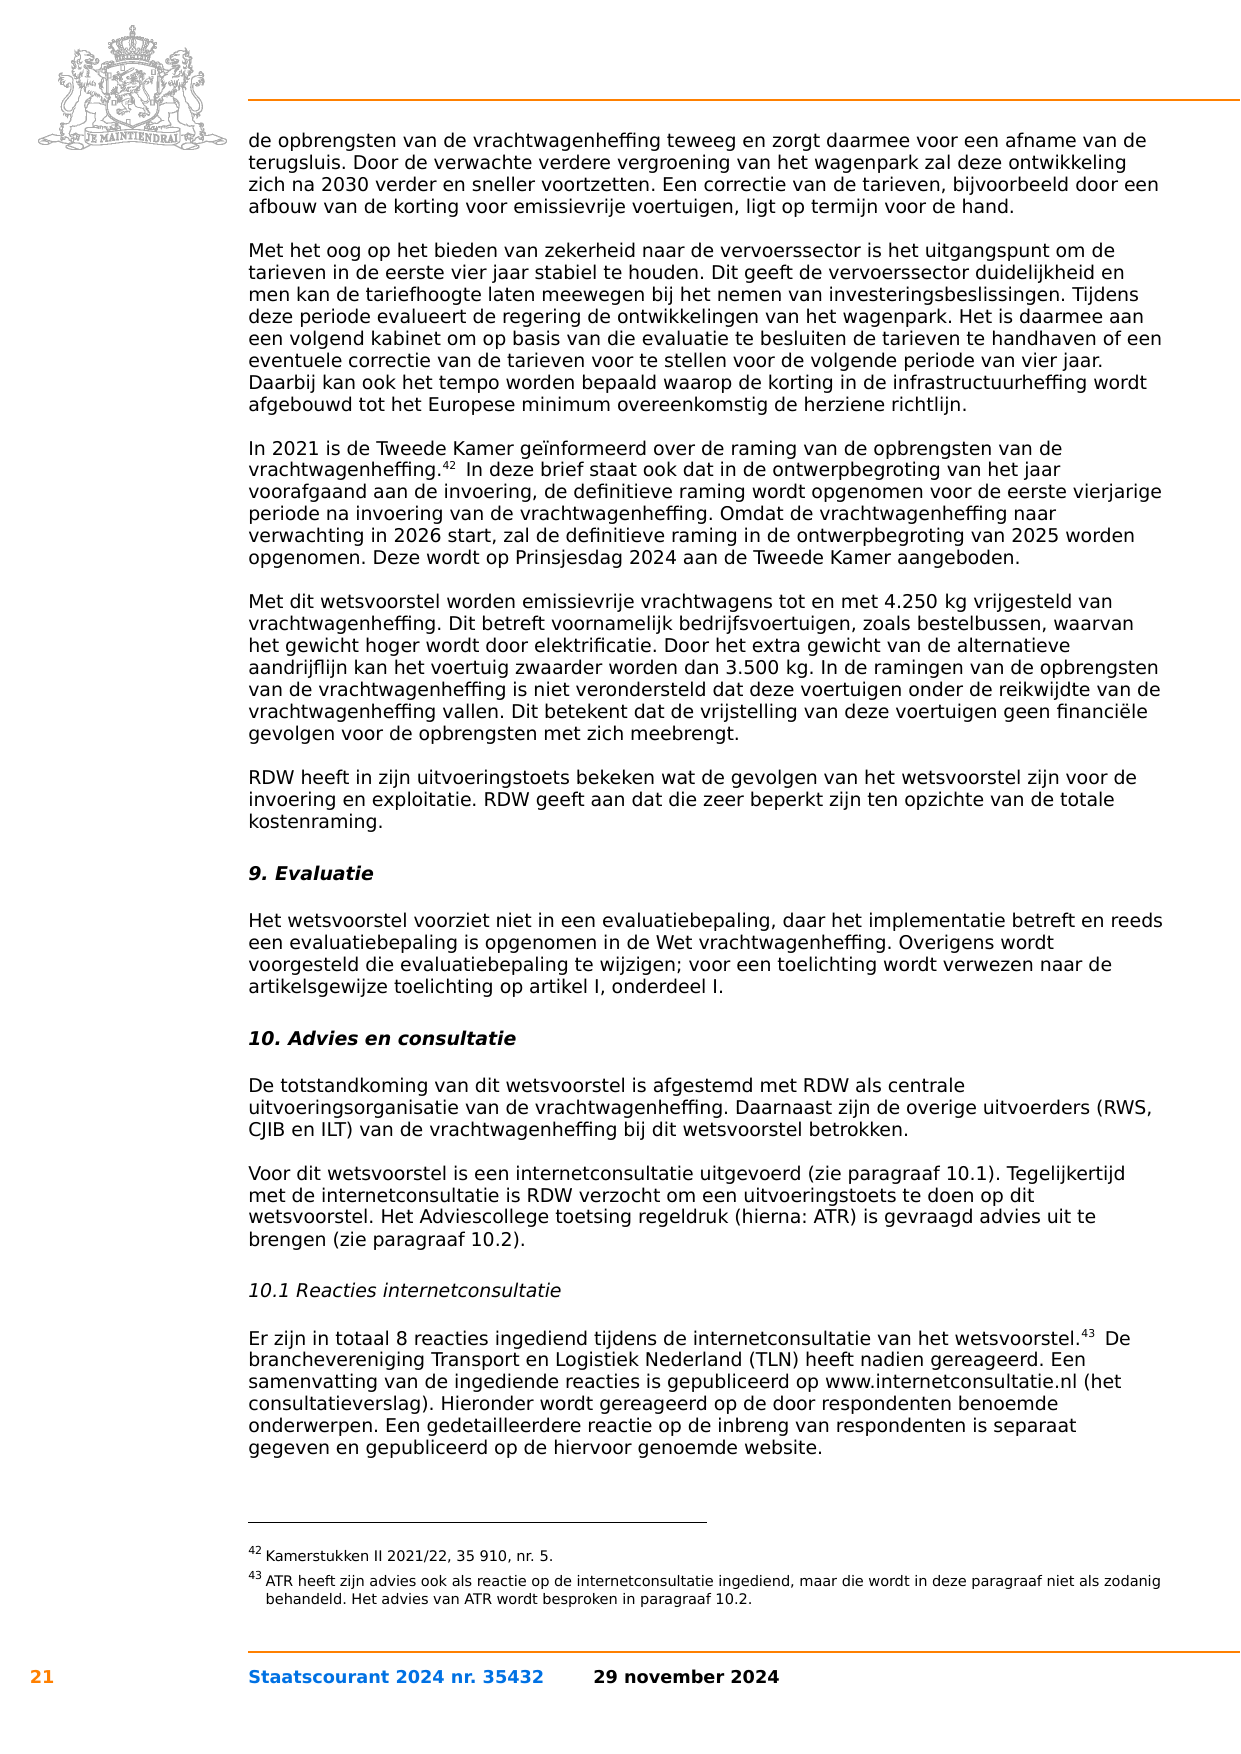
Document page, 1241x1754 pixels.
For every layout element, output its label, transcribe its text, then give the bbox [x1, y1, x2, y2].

subtitle 10.1 Reacties internetconsultatie [248, 1280, 1163, 1302]
text Met het oog op het bieden van zekerheid naar de vervoerssector is het uitgangspunt om de tarieven in de eerste vier jaar stabiel te houden. Dit geeft de vervoerssector duidelijkheid en men kan de tariefhoogte laten meewegen bij het nemen van investeringsbeslissingen. Tijdens deze periode evalueert de regering de ontwikkelingen van het wagenpark. Het is daarmee aan een volgend kabinet om op basis van die evaluatie te besluiten de tarieven te handhaven of een eventuele correctie van de tarieven voor te stellen voor de volgende periode van vier jaar. Daarbij kan ook het tempo worden bepaald waarop de korting in de infrastructuurheffing wordt afgebouwd tot het Europese minimum overeenkomstig de herziene richtlijn. [248, 240, 1163, 416]
text In 2021 is de Tweede Kamer geïnformeerd over de raming van de opbrengsten van de vrachtwagenheffing. In deze brief staat ook dat in de ontwerpbegroting van het jaar voorafgaand aan de invoering, de definitieve raming wordt opgenomen voor de eerste vierjarige periode na invoering van de vrachtwagenheffing. Omdat de vrachtwagenheffing naar verwachting in 2026 start, zal de definitieve raming in de ontwerpbegroting van 2025 worden opgenomen. Deze wordt op Prinsjesdag 2024 aan de Tweede Kamer aangeboden. [248, 437, 1163, 569]
text Het wetsvoorstel voorziet niet in een evaluatiebepaling, daar het implementatie betreft en reeds een evaluatiebepaling is opgenomen in de Wet vrachtwagenheffing. Overigens wordt voorgesteld die evaluatiebepaling te wijzigen; voor een toelichting wordt verwezen naar de artikelsgewijze toelichting op artikel I, onderdeel I. [248, 910, 1163, 998]
picture [38, 25, 227, 150]
text de opbrengsten van de vrachtwagenheffing teweeg en zorgt daarmee voor een afname van de terugsluis. Door de verwachte verdere vergroening van het wagenpark zal deze ontwikkeling zich na 2030 verder en sneller voortzetten. Een correctie van de tarieven, bijvoorbeeld door een afbouw van de korting voor emissievrije voertuigen, ligt op termijn voor de hand. [248, 130, 1163, 218]
text Kamerstukken II 2021/22, 35 910, nr. 5. [248, 1544, 1163, 1566]
text Met dit wetsvoorstel worden emissievrije vrachtwagens tot en met 4.250 kg vrijgesteld van vrachtwagenheffing. Dit betreft voornamelijk bedrijfsvoertuigen, zoals bestelbussen, waarvan het gewicht hoger wordt door elektrificatie. Door het extra gewicht van de alternatieve aandrijflijn kan het voertuig zwaarder worden dan 3.500 kg. In de ramingen van de opbrengsten van de vrachtwagenheffing is niet verondersteld dat deze voertuigen onder de reikwijdte van de vrachtwagenheffing vallen. Dit betekent dat de vrijstelling van deze voertuigen geen financiële gevolgen voor de opbrengsten met zich meebrengt. [248, 591, 1163, 745]
subtitle 9. Evaluatie [248, 863, 1163, 885]
text Er zijn in totaal 8 reacties ingediend tijdens de internetconsultatie van het wetsvoorstel. De branchevereniging Transport en Logistiek Nederland (TLN) heeft nadien gereageerd. Een samenvatting van de ingediende reacties is gepubliceerd op www.internetconsultatie.nl (het consultatieverslag). Hieronder wordt gereageerd op de door respondenten benoemde onderwerpen. Een gedetailleerdere reactie op de inbreng van respondenten is separaat gegeven en gepubliceerd op de hiervoor genoemde website. [248, 1327, 1163, 1459]
text ATR heeft zijn advies ook als reactie op de internetconsultatie ingediend, maar die wordt in deze paragraaf niet als zodanig behandeld. Het advies van ATR wordt besproken in paragraaf 10.2. [248, 1569, 1163, 1608]
text RDW heeft in zijn uitvoeringstoets bekeken wat de gevolgen van het wetsvoorstel zijn voor de invoering en exploitatie. RDW geeft aan dat die zeer beperkt zijn ten opzichte van de totale kostenraming. [248, 767, 1163, 833]
text Voor dit wetsvoorstel is een internetconsultatie uitgevoerd (zie paragraaf 10.1). Tegelijkertijd met de internetconsultatie is RDW verzocht om een uitvoeringstoets te doen op dit wetsvoorstel. Het Adviescollege toetsing regeldruk (hierna: ATR) is gevraagd advies uit te brengen (zie paragraaf 10.2). [248, 1162, 1163, 1250]
subtitle 10. Advies en consultatie [248, 1028, 1163, 1050]
text De totstandkoming van dit wetsvoorstel is afgestemd met RDW als centrale uitvoeringsorganisatie van de vrachtwagenheffing. Daarnaast zijn de overige uitvoerders (RWS, CJIB en ILT) van de vrachtwagenheffing bij dit wetsvoorstel betrokken. [248, 1075, 1163, 1141]
